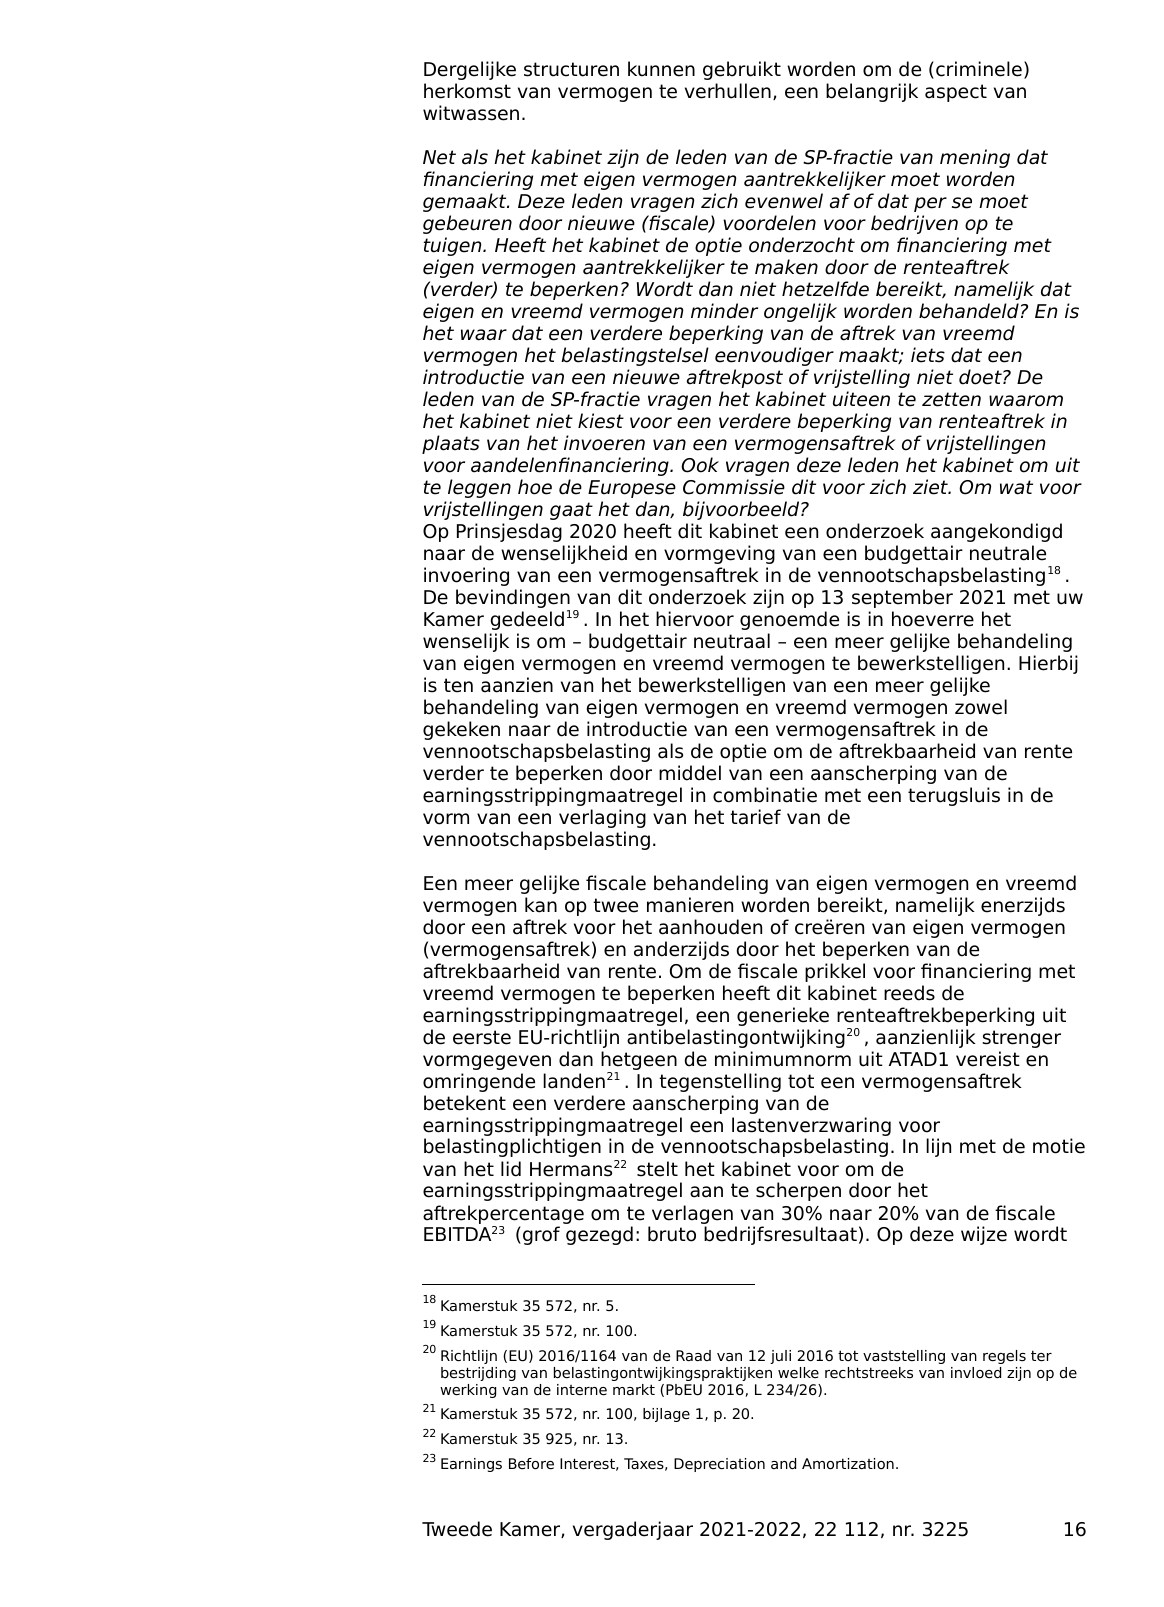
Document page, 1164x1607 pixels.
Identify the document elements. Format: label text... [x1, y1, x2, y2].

text Dergelijke structuren kunnen gebruikt worden om de (criminele) herkomst van vermogen te verhullen, een belangrijk aspect van witwassen. [422, 59, 1087, 125]
text Kamerstuk 35 925, nr. 13. [422, 1427, 1087, 1449]
text Earnings Before Interest, Taxes, Depreciation and Amortization. [422, 1452, 1087, 1474]
text Op Prinsjesdag 2020 heeft dit kabinet een onderzoek aangekondigd naar de wenselijkheid en vormgeving van een budgettair neutrale invoering van een vermogensaftrek in de vennootschapsbelasting. De bevindingen van dit onderzoek zijn op 13 september 2021 met uw Kamer gedeeld. In het hiervoor genoemde is in hoeverre het wenselijk is om – budgettair neutraal – een meer gelijke behandeling van eigen vermogen en vreemd vermogen te bewerkstelligen. Hierbij is ten aanzien van het bewerkstelligen van een meer gelijke behandeling van eigen vermogen en vreemd vermogen zowel gekeken naar de introductie van een vermogensaftrek in de vennootschapsbelasting als de optie om de aftrekbaarheid van rente verder te beperken door middel van een aanscherping van de earningsstrippingmaatregel in combinatie met een terugsluis in de vorm van een verlaging van het tarief van de vennootschapsbelasting. [422, 521, 1087, 851]
text Kamerstuk 35 572, nr. 100, bijlage 1, p. 20. [422, 1402, 1087, 1424]
text Kamerstuk 35 572, nr. 5. [422, 1293, 1087, 1316]
text Kamerstuk 35 572, nr. 100. [422, 1318, 1087, 1341]
text Richtlijn (EU) 2016/1164 van de Raad van 12 juli 2016 tot vaststelling van regels ter bestrijding van belastingontwijkingspraktijken welke rechtstreeks van invloed zijn op de werking van de interne markt (PbEU 2016, L 234/26). [422, 1343, 1087, 1399]
text Net als het kabinet zijn de leden van de SP-fractie van mening dat financiering met eigen vermogen aantrekkelijker moet worden gemaakt. Deze leden vragen zich evenwel af of dat per se moet gebeuren door nieuwe (fiscale) voordelen voor bedrijven op te tuigen. Heeft het kabinet de optie onderzocht om financiering met eigen vermogen aantrekkelijker te maken door de renteaftrek (verder) te beperken? Wordt dan niet hetzelfde bereikt, namelijk dat eigen en vreemd vermogen minder ongelijk worden behandeld? En is het waar dat een verdere beperking van de aftrek van vreemd vermogen het belastingstelsel eenvoudiger maakt; iets dat een introductie van een nieuwe aftrekpost of vrijstelling niet doet? De leden van de SP-fractie vragen het kabinet uiteen te zetten waarom het kabinet niet kiest voor een verdere beperking van renteaftrek in plaats van het invoeren van een vermogensaftrek of vrijstellingen voor aandelenfinanciering. Ook vragen deze leden het kabinet om uit te leggen hoe de Europese Commissie dit voor zich ziet. Om wat voor vrijstellingen gaat het dan, bijvoorbeeld? [422, 147, 1087, 521]
text Een meer gelijke fiscale behandeling van eigen vermogen en vreemd vermogen kan op twee manieren worden bereikt, namelijk enerzijds door een aftrek voor het aanhouden of creëren van eigen vermogen (vermogensaftrek) en anderzijds door het beperken van de aftrekbaarheid van rente. Om de fiscale prikkel voor financiering met vreemd vermogen te beperken heeft dit kabinet reeds de earningsstrippingmaatregel, een generieke renteaftrekbeperking uit de eerste EU-richtlijn antibelastingontwijking, aanzienlijk strenger vormgegeven dan hetgeen de minimumnorm uit ATAD1 vereist en omringende landen. In tegenstelling tot een vermogensaftrek betekent een verdere aanscherping van de earningsstrippingmaatregel een lastenverzwaring voor belastingplichtigen in de vennootschapsbelasting. In lijn met de motie van het lid Hermans stelt het kabinet voor om de earningsstrippingmaatregel aan te scherpen door het aftrekpercentage om te verlagen van 30% naar 20% van de fiscale EBITDA (grof gezegd: bruto bedrijfsresultaat). Op deze wijze wordt [422, 873, 1087, 1246]
